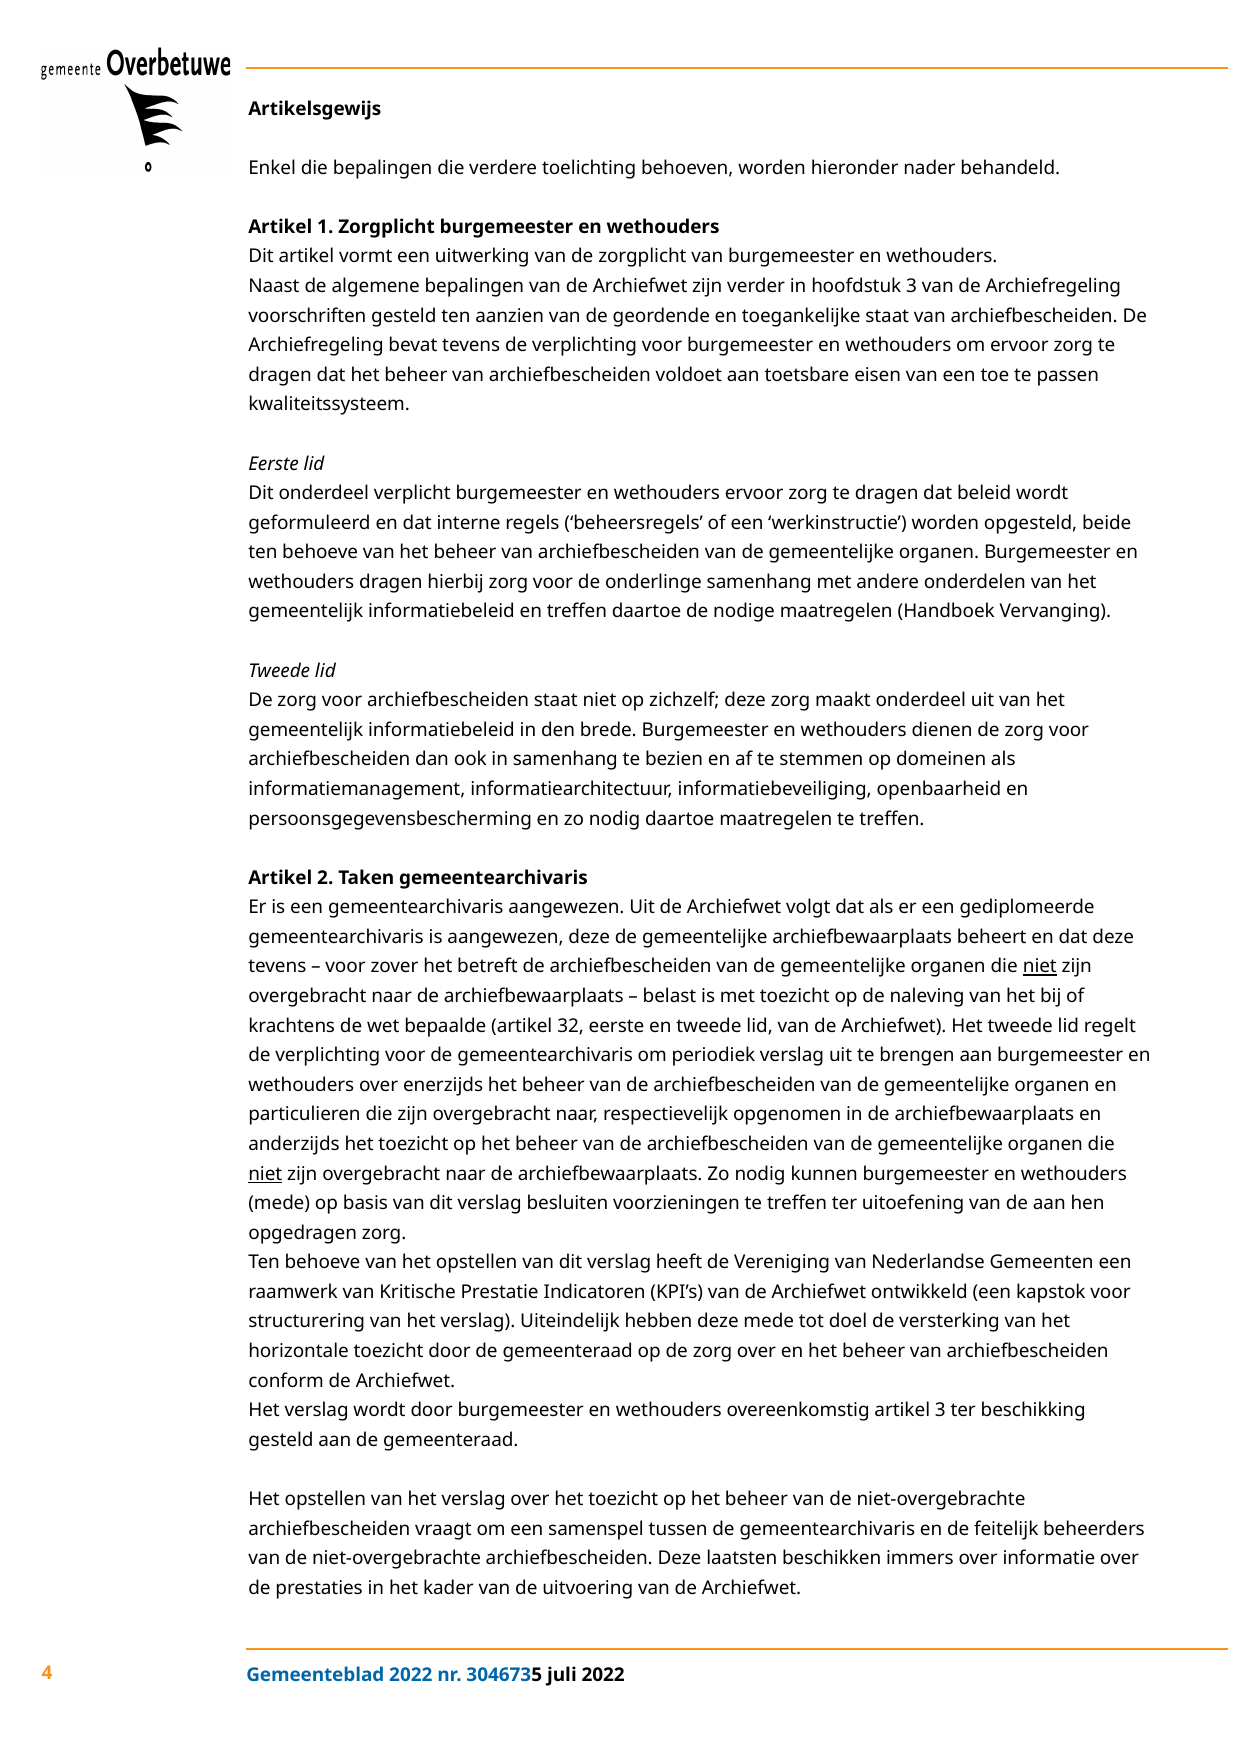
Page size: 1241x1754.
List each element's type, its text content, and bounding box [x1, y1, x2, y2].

text Naast de algemene bepalingen van de Archiefwet zijn verder in hoofdstuk 3 van de Archiefregeling voorschriften gesteld ten aanzien van de geordende en toegankelijke staat van archiefbescheiden. De Archiefregeling bevat tevens de verplichting voor burgemeester en wethouders om ervoor zorg te dragen dat het beheer van archiefbescheiden voldoet aan toetsbare eisen van een toe te passen kwaliteitssysteem. [248, 272, 1152, 416]
text Tweede lid [248, 657, 1152, 683]
text Artikel 1. Zorgplicht burgemeester en wethouders [248, 213, 1152, 239]
text Het verslag wordt door burgemeester en wethouders overeenkomstig artikel 3 ter beschikking gesteld aan de gemeenteraad. [248, 1396, 1152, 1452]
text De zorg voor archiefbescheiden staat niet op zichzelf; deze zorg maakt onderdeel uit van het gemeentelijk informatiebeleid in den brede. Burgemeester en wethouders dienen de zorg voor archiefbescheiden dan ook in samenhang te bezien en af te stemmen op domeinen als informatiemanagement, informatiearchitectuur, informatiebeveiliging, openbaarheid en persoonsgegevensbescherming en zo nodig daartoe maatregelen te treffen. [248, 686, 1152, 831]
text Ten behoeve van het opstellen van dit verslag heeft de Vereniging van Nederlandse Gemeenten een raamwerk van Kritische Prestatie Indicatoren (KPI’s) van de Archiefwet ontwikkeld (een kapstok voor structurering van het verslag). Uiteindelijk hebben deze mede tot doel de versterking van het horizontale toezicht door de gemeenteraad op de zorg over en het beheer van archiefbescheiden conform de Archiefwet. [248, 1248, 1152, 1393]
text Er is een gemeentearchivaris aangewezen. Uit de Archiefwet volgt dat als er een gediplomeerde gemeentearchivaris is aangewezen, deze de gemeentelijke archiefbewaarplaats beheert en dat deze tevens – voor zover het betreft de archiefbescheiden van de gemeentelijke organen die niet zijn overgebracht naar de archiefbewaarplaats – belast is met toezicht op de naleving van het bij of krachtens de wet bepaalde (artikel 32, eerste en tweede lid, van de Archiefwet). Het tweede lid regelt de verplichting voor de gemeentearchivaris om periodiek verslag uit te brengen aan burgemeester en wethouders over enerzijds het beheer van de archiefbescheiden van de gemeentelijke organen en particulieren die zijn overgebracht naar, respectievelijk opgenomen in de archiefbewaarplaats en anderzijds het toezicht op het beheer van de archiefbescheiden van de gemeentelijke organen die niet zijn overgebracht naar de archiefbewaarplaats. Zo nodig kunnen burgemeester en wethouders (mede) op basis van dit verslag besluiten voorzieningen te treffen ter uitoefening van de aan hen opgedragen zorg. [248, 893, 1152, 1245]
text Dit artikel vormt een uitwerking van de zorgplicht van burgemeester en wethouders. [248, 243, 1152, 268]
picture [41, 47, 231, 172]
text Dit onderdeel verplicht burgemeester en wethouders ervoor zorg te dragen dat beleid wordt geformuleerd en dat interne regels (‘beheersregels’ of een ‘werkinstructie’) worden opgesteld, beide ten behoeve van het beheer van archiefbescheiden van de gemeentelijke organen. Burgemeester en wethouders dragen hierbij zorg voor de onderlinge samenhang met andere onderdelen van het gemeentelijk informatiebeleid en treffen daartoe de nodige maatregelen (Handboek Vervanging). [248, 479, 1152, 623]
text Enkel die bepalingen die verdere toelichting behoeven, worden hieronder nader behandeld. [248, 154, 1152, 180]
text Eerste lid [248, 450, 1152, 476]
text Artikelsgewijs [248, 95, 1152, 121]
text Artikel 2. Taken gemeentearchivaris [248, 864, 1152, 890]
text Het opstellen van het verslag over het toezicht op het beheer van de niet-overgebrachte archiefbescheiden vraagt om een samenspel tussen de gemeentearchivaris en de feitelijk beheerders van de niet-overgebrachte archiefbescheiden. Deze laatsten beschikken immers over informatie over de prestaties in het kader van de uitvoering van de Archiefwet. [248, 1485, 1152, 1600]
